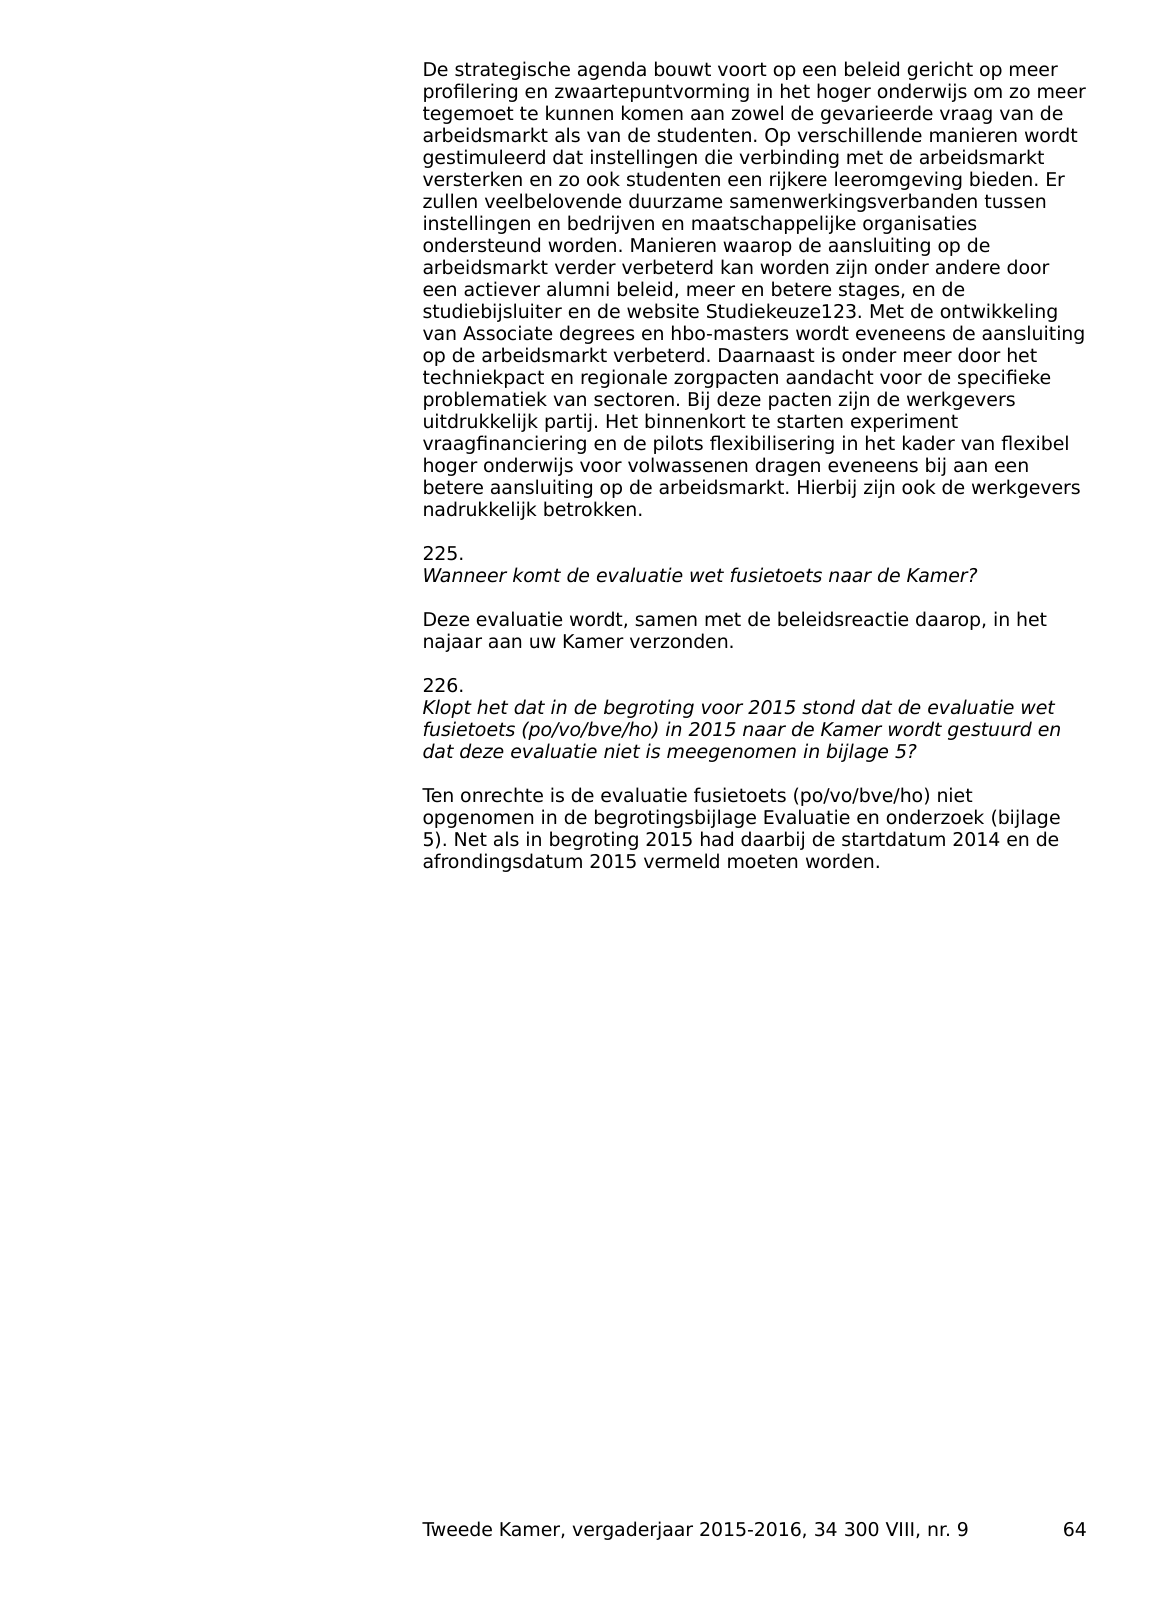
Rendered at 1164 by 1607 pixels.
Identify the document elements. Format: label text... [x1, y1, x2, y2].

text Klopt het dat in de begroting voor 2015 stond dat de evaluatie wet fusietoets (po/vo/bve/ho) in 2015 naar de Kamer wordt gestuurd en dat deze evaluatie niet is meegenomen in bijlage 5? [422, 697, 1087, 763]
text Wanneer komt de evaluatie wet fusietoets naar de Kamer? [422, 565, 1087, 587]
text 226. [422, 675, 1087, 697]
text Ten onrechte is de evaluatie fusietoets (po/vo/bve/ho) niet opgenomen in de begrotingsbijlage Evaluatie en onderzoek (bijlage 5). Net als in begroting 2015 had daarbij de startdatum 2014 en de afrondingsdatum 2015 vermeld moeten worden. [422, 785, 1087, 873]
text 225. [422, 543, 1087, 565]
text Deze evaluatie wordt, samen met de beleidsreactie daarop, in het najaar aan uw Kamer verzonden. [422, 609, 1087, 653]
text De strategische agenda bouwt voort op een beleid gericht op meer profilering en zwaartepuntvorming in het hoger onderwijs om zo meer tegemoet te kunnen komen aan zowel de gevarieerde vraag van de arbeidsmarkt als van de studenten. Op verschillende manieren wordt gestimuleerd dat instellingen die verbinding met de arbeidsmarkt versterken en zo ook studenten een rijkere leeromgeving bieden. Er zullen veelbelovende duurzame samenwerkingsverbanden tussen instellingen en bedrijven en maatschappelijke organisaties ondersteund worden. Manieren waarop de aansluiting op de arbeidsmarkt verder verbeterd kan worden zijn onder andere door een actiever alumni beleid, meer en betere stages, en de studiebijsluiter en de website Studiekeuze123. Met de ontwikkeling van Associate degrees en hbo-masters wordt eveneens de aansluiting op de arbeidsmarkt verbeterd. Daarnaast is onder meer door het techniekpact en regionale zorgpacten aandacht voor de specifieke problematiek van sectoren. Bij deze pacten zijn de werkgevers uitdrukkelijk partij. Het binnenkort te starten experiment vraagfinanciering en de pilots flexibilisering in het kader van flexibel hoger onderwijs voor volwassenen dragen eveneens bij aan een betere aansluiting op de arbeidsmarkt. Hierbij zijn ook de werkgevers nadrukkelijk betrokken. [422, 59, 1087, 521]
